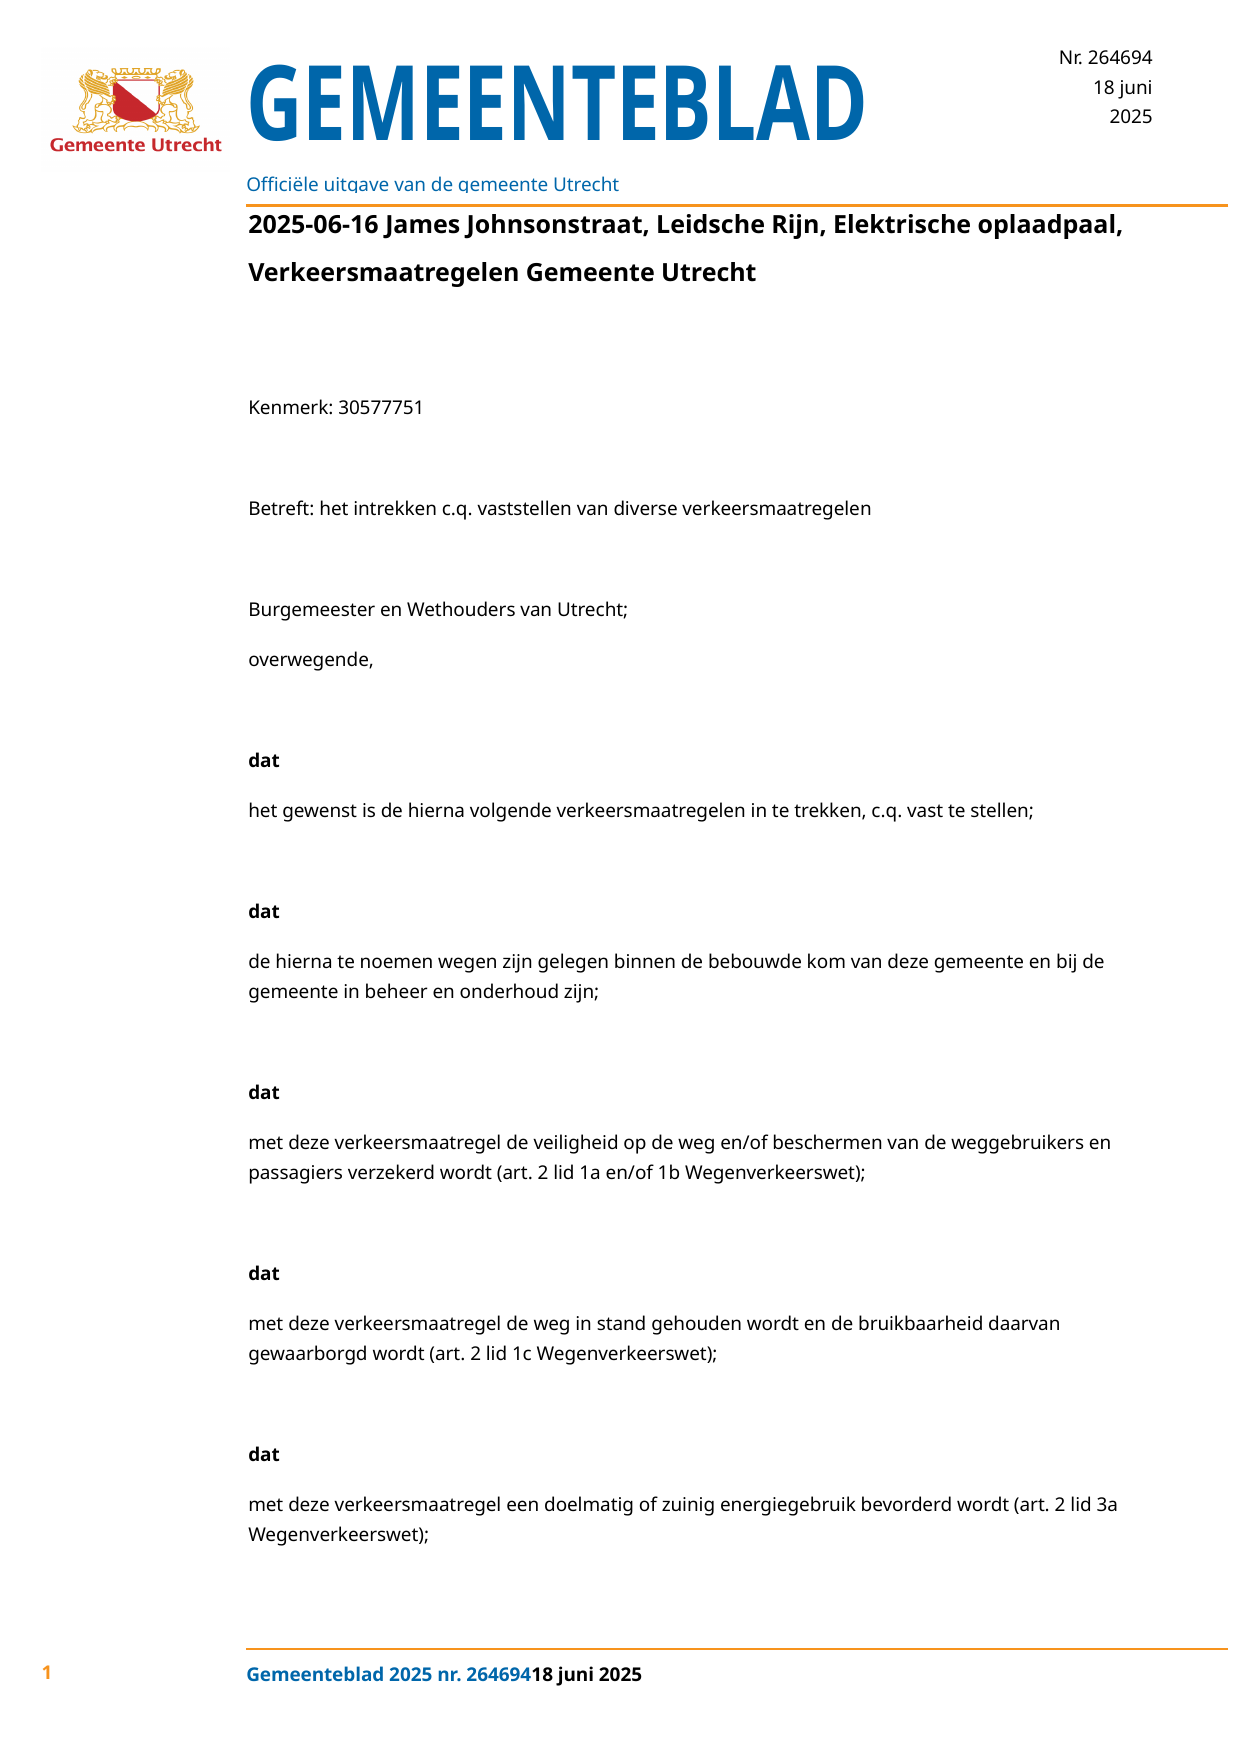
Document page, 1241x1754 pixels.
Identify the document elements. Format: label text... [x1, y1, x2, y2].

text 2025-06-16 James Johnsonstraat, Leidsche Rijn, Elektrische oplaadpaal, Verkeersmaatregelen Gemeente Utrecht [248, 207, 1152, 288]
text overwegende, [248, 646, 1152, 672]
text Burgemeester en Wethouders van Utrecht; [248, 596, 1152, 621]
text Kenmerk: 30577751 [248, 394, 1152, 420]
picture [41, 47, 231, 172]
text met deze verkeersmaatregel de veiligheid op de weg en/of beschermen van de weggebruikers en passagiers verzekerd wordt (art. 2 lid 1a en/of 1b Wegenverkeerswet); [248, 1129, 1152, 1185]
text de hierna te noemen wegen zijn gelegen binnen de bebouwde kom van deze gemeente en bij de gemeente in beheer en onderhoud zijn; [248, 949, 1152, 1004]
text met deze verkeersmaatregel een doelmatig of zuinig energiegebruik bevorderd wordt (art. 2 lid 3a Wegenverkeerswet); [248, 1491, 1152, 1546]
text dat [248, 898, 1152, 924]
text met deze verkeersmaatregel de weg in stand gehouden wordt en de bruikbaarheid daarvan gewaarborgd wordt (art. 2 lid 1c Wegenverkeerswet); [248, 1310, 1152, 1366]
text Betreft: het intrekken c.q. vaststellen van diverse verkeersmaatregelen [248, 495, 1152, 521]
text dat [248, 747, 1152, 773]
text het gewenst is de hierna volgende verkeersmaatregelen in te trekken, c.q. vast te stellen; [248, 797, 1152, 823]
text dat [248, 1441, 1152, 1466]
text dat [248, 1079, 1152, 1105]
text dat [248, 1260, 1152, 1286]
